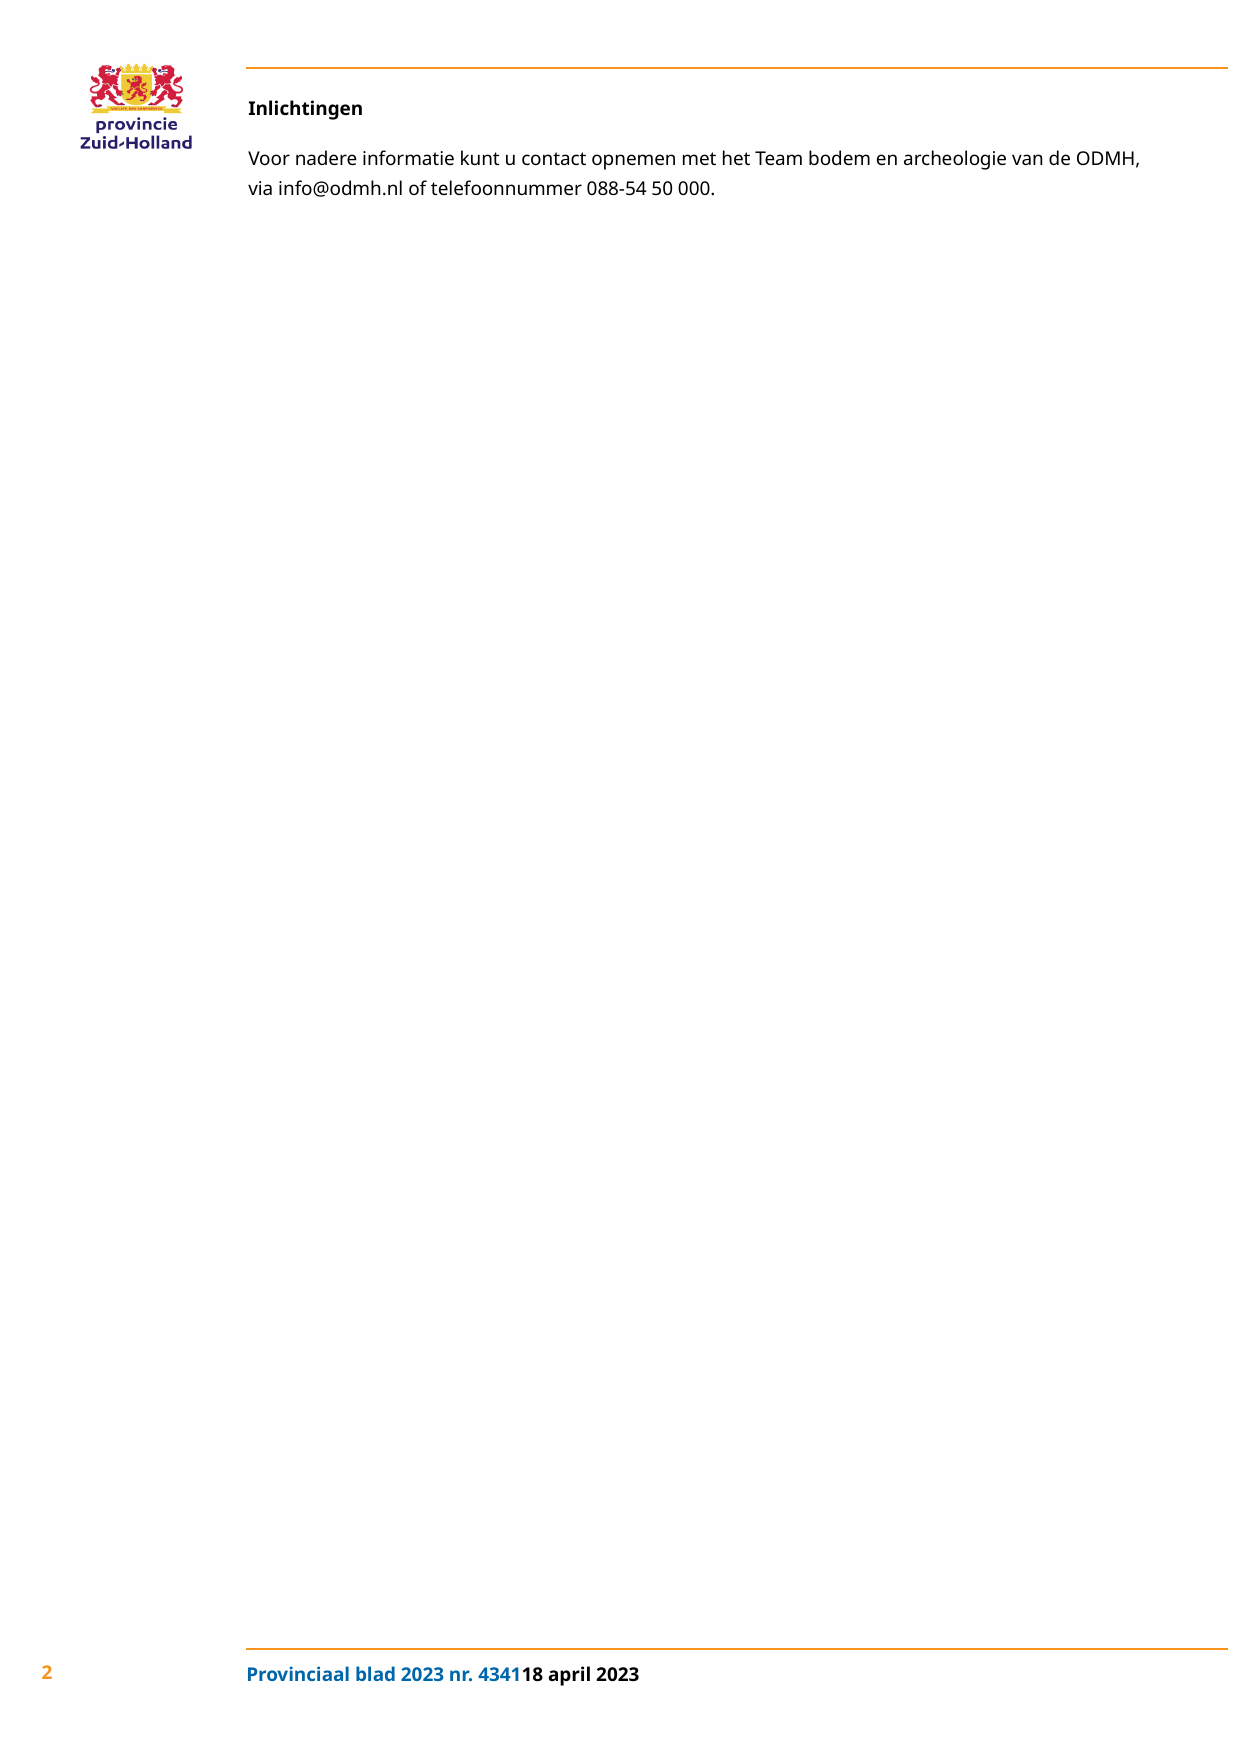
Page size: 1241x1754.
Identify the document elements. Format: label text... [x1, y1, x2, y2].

text Inlichtingen [248, 95, 1152, 121]
picture [41, 47, 231, 172]
text Voor nadere informatie kunt u contact opnemen met het Team bodem en archeologie van de ODMH, via info@odmh.nl of telefoonnummer 088-54 50 000. [248, 145, 1152, 201]
